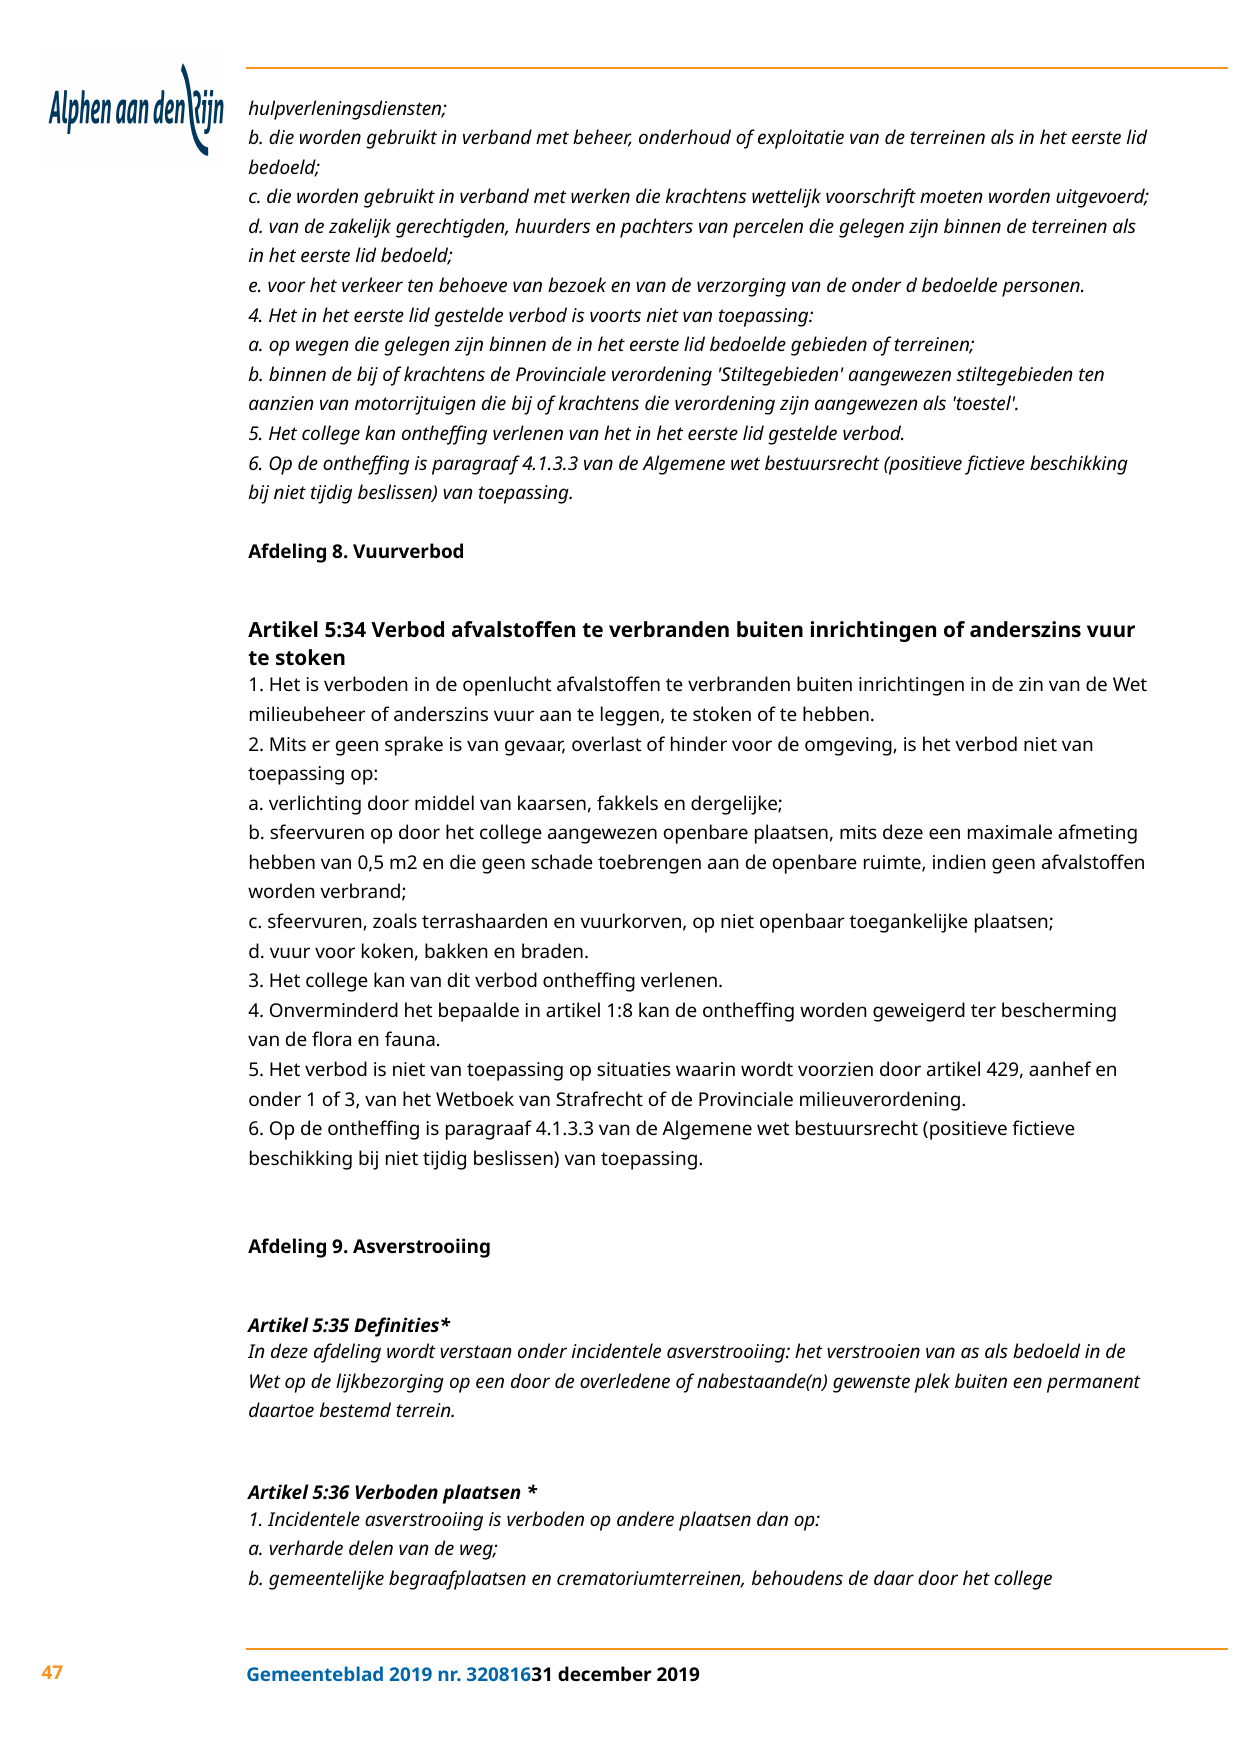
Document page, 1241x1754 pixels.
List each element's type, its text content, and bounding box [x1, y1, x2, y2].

text 6. Op de ontheffing is paragraaf 4.1.3.3 van de Algemene wet bestuursrecht (positieve fictieve beschikking bij niet tijdig beslissen) van toepassing. [248, 450, 1152, 505]
text 5. Het college kan ontheffing verlenen van het in het eerste lid gestelde verbod. [248, 420, 1152, 446]
text a. op wegen die gelegen zijn binnen de in het eerste lid bedoelde gebieden of terreinen; [248, 331, 1152, 357]
text c. die worden gebruikt in verband met werken die krachtens wettelijk voorschrift moeten worden uitgevoerd; [248, 183, 1152, 209]
text 1. Het is verboden in de openlucht afvalstoffen te verbranden buiten inrichtingen in de zin van de Wet milieubeheer of anderszins vuur aan te leggen, te stoken of te hebben. [248, 672, 1152, 727]
text b. binnen de bij of krachtens de Provinciale verordening 'Stiltegebieden' aangewezen stiltegebieden ten aanzien van motorrijtuigen die bij of krachtens die verordening zijn aangewezen als 'toestel'. [248, 361, 1152, 416]
picture [41, 47, 231, 172]
text Afdeling 9. Asverstrooiing [248, 1234, 1152, 1259]
text Afdeling 8. Vuurverbod [248, 538, 1152, 564]
text b. gemeentelijke begraafplaatsen en crematoriumterreinen, behoudens de daar door het college [248, 1565, 1152, 1591]
text a. verharde delen van de weg; [248, 1535, 1152, 1561]
text hulpverleningsdiensten; [248, 95, 1152, 121]
text In deze afdeling wordt verstaan onder incidentele asverstrooiing: het verstrooien van as als bedoeld in de Wet op de lijkbezorging op een door de overledene of nabestaande(n) gewenste plek buiten een permanent daartoe bestemd terrein. [248, 1338, 1152, 1423]
text 3. Het college kan van dit verbod ontheffing verlenen. [248, 967, 1152, 993]
text 4. Onverminderd het bepaalde in artikel 1:8 kan de ontheffing worden geweigerd ter bescherming van de flora en fauna. [248, 997, 1152, 1052]
text b. sfeervuren op door het college aangewezen openbare plaatsen, mits deze een maximale afmeting hebben van 0,5 m2 en die geen schade toebrengen aan de openbare ruimte, indien geen afvalstoffen worden verbrand; [248, 819, 1152, 904]
text 2. Mits er geen sprake is van gevaar, overlast of hinder voor de omgeving, is het verbod niet van toepassing op: [248, 731, 1152, 786]
text 5. Het verbod is niet van toepassing op situaties waarin wordt voorzien door artikel 429, aanhef en onder 1 of 3, van het Wetboek van Strafrecht of de Provinciale milieuverordening. [248, 1056, 1152, 1111]
text c. sfeervuren, zoals terrashaarden en vuurkorven, op niet openbaar toegankelijke plaatsen; [248, 908, 1152, 934]
text d. vuur voor koken, bakken en braden. [248, 938, 1152, 963]
text e. voor het verkeer ten behoeve van bezoek en van de verzorging van de onder d bedoelde personen. [248, 272, 1152, 298]
text 4. Het in het eerste lid gestelde verbod is voorts niet van toepassing: [248, 302, 1152, 328]
text Artikel 5:36 Verboden plaatsen * [248, 1477, 1152, 1506]
text d. van de zakelijk gerechtigden, huurders en pachters van percelen die gelegen zijn binnen de terreinen als in het eerste lid bedoeld; [248, 213, 1152, 268]
text b. die worden gebruikt in verband met beheer, onderhoud of exploitatie van de terreinen als in het eerste lid bedoeld; [248, 124, 1152, 180]
text Artikel 5:34 Verbod afvalstoffen te verbranden buiten inrichtingen of anderszins vuur te stoken [248, 615, 1152, 672]
text Artikel 5:35 Definities* [248, 1310, 1152, 1338]
text 6. Op de ontheffing is paragraaf 4.1.3.3 van de Algemene wet bestuursrecht (positieve fictieve beschikking bij niet tijdig beslissen) van toepassing. [248, 1115, 1152, 1171]
text a. verlichting door middel van kaarsen, fakkels en dergelijke; [248, 790, 1152, 816]
text 1. Incidentele asverstrooiing is verboden op andere plaatsen dan op: [248, 1506, 1152, 1532]
